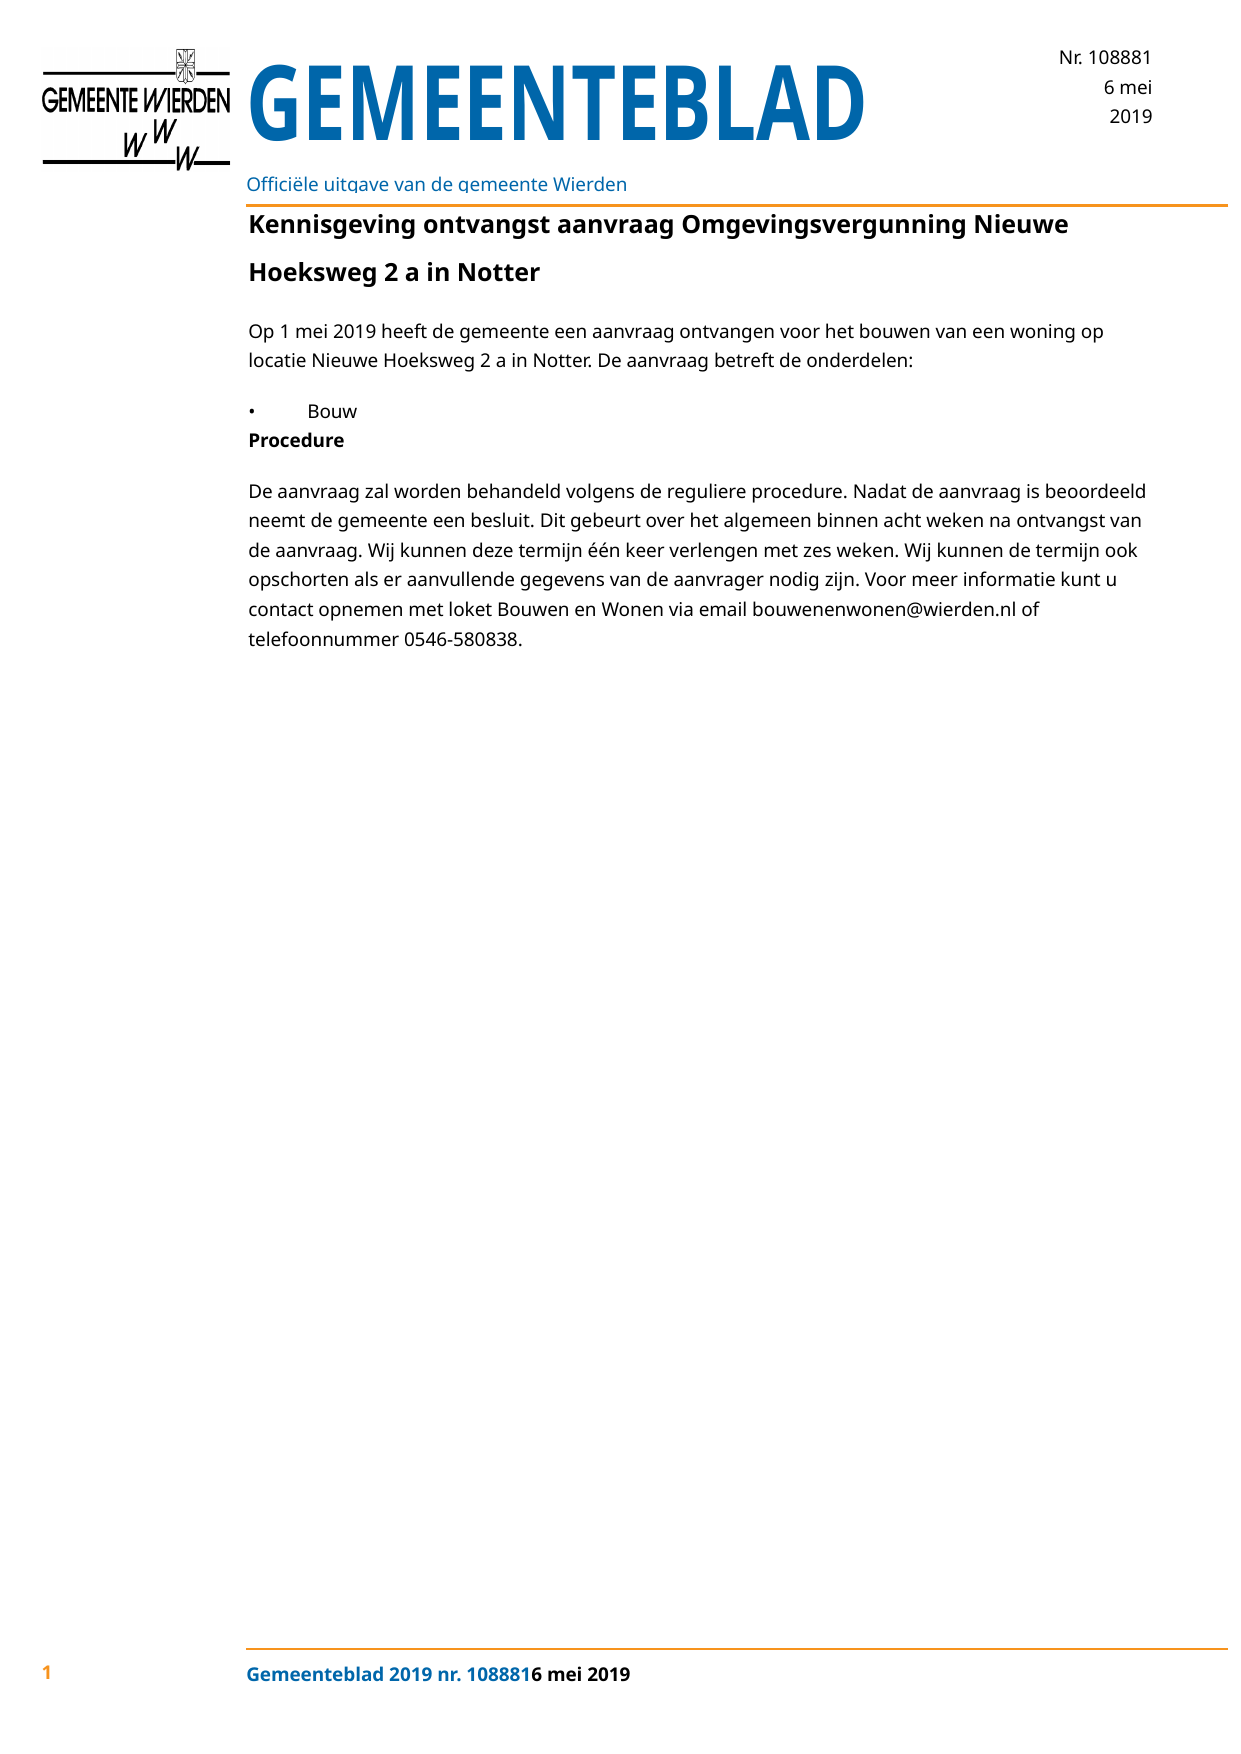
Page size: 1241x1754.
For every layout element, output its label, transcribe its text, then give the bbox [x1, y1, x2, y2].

text Op 1 mei 2019 heeft de gemeente een aanvraag ontvangen voor het bouwen van een woning op locatie Nieuwe Hoeksweg 2 a in Notter. De aanvraag betreft de onderdelen: [248, 318, 1152, 373]
text Procedure [248, 427, 1152, 453]
list Bouw [248, 398, 1152, 424]
text De aanvraag zal worden behandeld volgens de reguliere procedure. Nadat de aanvraag is beoordeeld neemt de gemeente een besluit. Dit gebeurt over het algemeen binnen acht weken na ontvangst van de aanvraag. Wij kunnen deze termijn één keer verlengen met zes weken. Wij kunnen de termijn ook opschorten als er aanvullende gegevens van de aanvrager nodig zijn. Voor meer informatie kunt u contact opnemen met loket Bouwen en Wonen via email bouwenenwonen@wierden.nl of telefoonnummer 0546-580838. [248, 478, 1152, 652]
picture [41, 47, 231, 172]
text Kennisgeving ontvangst aanvraag Omgevingsvergunning Nieuwe Hoeksweg 2 a in Notter [248, 207, 1152, 288]
